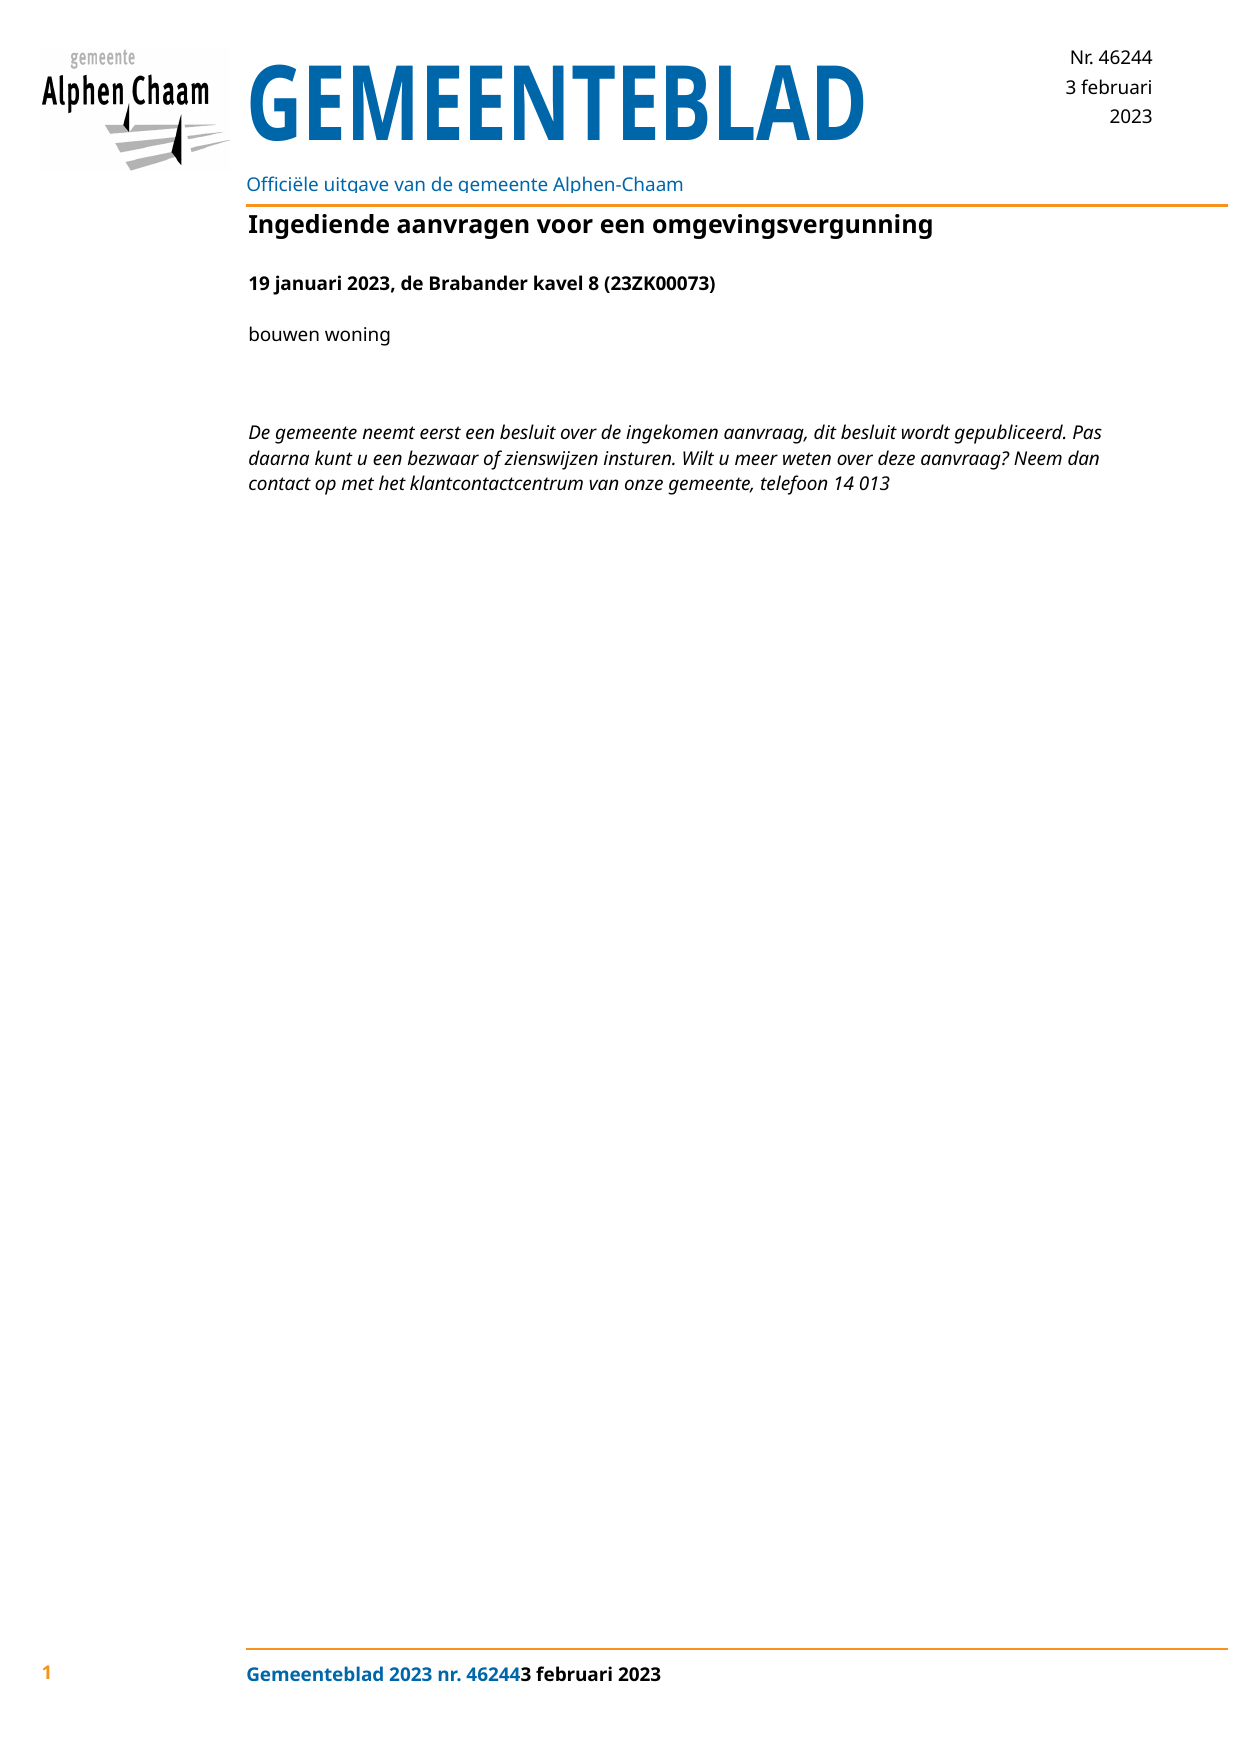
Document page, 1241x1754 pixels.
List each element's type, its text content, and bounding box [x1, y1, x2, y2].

text 19 januari 2023, de Brabander kavel 8 (23ZK00073) [248, 270, 1152, 296]
text Ingediende aanvragen voor een omgevingsvergunning [248, 207, 1152, 241]
text De gemeente neemt eerst een besluit over de ingekomen aanvraag, dit besluit wordt gepubliceerd. Pas daarna kunt u een bezwaar of zienswijzen insturen. Wilt u meer weten over deze aanvraag? Neem dan contact op met het klantcontactcentrum van onze gemeente, telefoon 14 013 [248, 419, 1152, 496]
text bouwen woning [248, 321, 1152, 346]
picture [41, 47, 231, 172]
